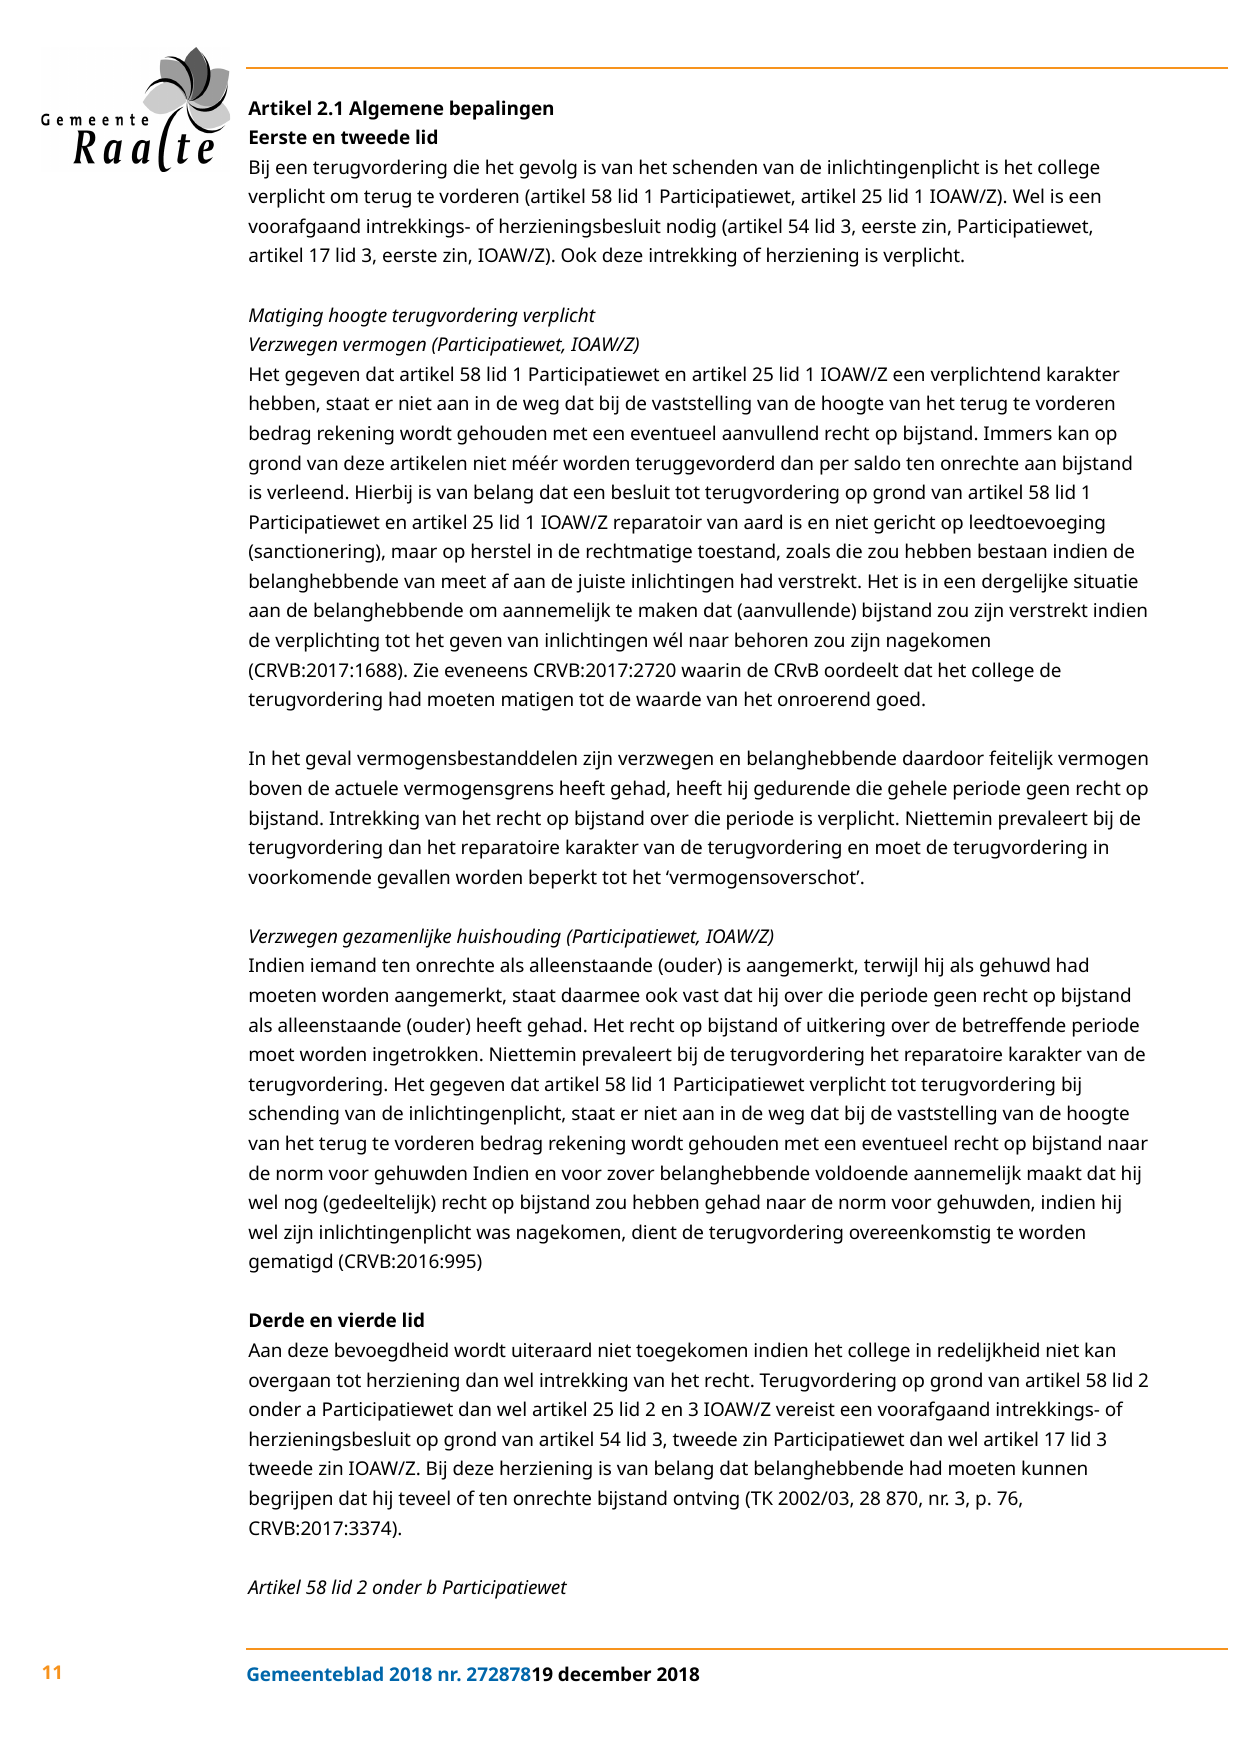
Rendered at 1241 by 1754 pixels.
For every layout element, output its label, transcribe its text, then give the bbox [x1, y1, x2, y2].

text Derde en vierde lid [248, 1308, 1152, 1333]
text Het gegeven dat artikel 58 lid 1 Participatiewet en artikel 25 lid 1 IOAW/Z een verplichtend karakter hebben, staat er niet aan in de weg dat bij de vaststelling van de hoogte van het terug te vorderen bedrag rekening wordt gehouden met een eventueel aanvullend recht op bijstand. Immers kan op grond van deze artikelen niet méér worden teruggevorderd dan per saldo ten onrechte aan bijstand is verleend. Hierbij is van belang dat een besluit tot terugvordering op grond van artikel 58 lid 1 Participatiewet en artikel 25 lid 1 IOAW/Z reparatoir van aard is en niet gericht op leedtoevoeging (sanctionering), maar op herstel in de rechtmatige toestand, zoals die zou hebben bestaan indien de belanghebbende van meet af aan de juiste inlichtingen had verstrekt. Het is in een dergelijke situatie aan de belanghebbende om aannemelijk te maken dat (aanvullende) bijstand zou zijn verstrekt indien de verplichting tot het geven van inlichtingen wél naar behoren zou zijn nagekomen (CRVB:2017:1688). Zie eveneens CRVB:2017:2720 waarin de CRvB oordeelt dat het college de terugvordering had moeten matigen tot de waarde van het onroerend goed. [248, 361, 1152, 712]
text Aan deze bevoegdheid wordt uiteraard niet toegekomen indien het college in redelijkheid niet kan overgaan tot herziening dan wel intrekking van het recht. Terugvordering op grond van artikel 58 lid 2 onder a Participatiewet dan wel artikel 25 lid 2 en 3 IOAW/Z vereist een voorafgaand intrekkings- of herzieningsbesluit op grond van artikel 54 lid 3, tweede zin Participatiewet dan wel artikel 17 lid 3 tweede zin IOAW/Z. Bij deze herziening is van belang dat belanghebbende had moeten kunnen begrijpen dat hij teveel of ten onrechte bijstand ontving (TK 2002/03, 28 870, nr. 3, p. 76, CRVB:2017:3374). [248, 1337, 1152, 1541]
text Indien iemand ten onrechte als alleenstaande (ouder) is aangemerkt, terwijl hij als gehuwd had moeten worden aangemerkt, staat daarmee ook vast dat hij over die periode geen recht op bijstand als alleenstaande (ouder) heeft gehad. Het recht op bijstand of uitkering over de betreffende periode moet worden ingetrokken. Niettemin prevaleert bij de terugvordering het reparatoire karakter van de terugvordering. Het gegeven dat artikel 58 lid 1 Participatiewet verplicht tot terugvordering bij schending van de inlichtingenplicht, staat er niet aan in de weg dat bij de vaststelling van de hoogte van het terug te vorderen bedrag rekening wordt gehouden met een eventueel recht op bijstand naar de norm voor gehuwden Indien en voor zover belanghebbende voldoende aannemelijk maakt dat hij wel nog (gedeeltelijk) recht op bijstand zou hebben gehad naar de norm voor gehuwden, indien hij wel zijn inlichtingenplicht was nagekomen, dient de terugvordering overeenkomstig te worden gematigd (CRVB:2016:995) [248, 953, 1152, 1274]
text Verzwegen vermogen (Participatiewet, IOAW/Z) [248, 331, 1152, 357]
text Verzwegen gezamenlijke huishouding (Participatiewet, IOAW/Z) [248, 923, 1152, 949]
text In het geval vermogensbestanddelen zijn verzwegen en belanghebbende daardoor feitelijk vermogen boven de actuele vermogensgrens heeft gehad, heeft hij gedurende die gehele periode geen recht op bijstand. Intrekking van het recht op bijstand over die periode is verplicht. Niettemin prevaleert bij de terugvordering dan het reparatoire karakter van de terugvordering en moet de terugvordering in voorkomende gevallen worden beperkt tot het ‘vermogensoverschot’. [248, 746, 1152, 890]
picture [41, 47, 231, 172]
text Bij een terugvordering die het gevolg is van het schenden van de inlichtingenplicht is het college verplicht om terug te vorderen (artikel 58 lid 1 Participatiewet, artikel 25 lid 1 IOAW/Z). Wel is een voorafgaand intrekkings- of herzieningsbesluit nodig (artikel 54 lid 3, eerste zin, Participatiewet, artikel 17 lid 3, eerste zin, IOAW/Z). Ook deze intrekking of herziening is verplicht. [248, 154, 1152, 268]
text Artikel 2.1 Algemene bepalingen [248, 95, 1152, 121]
text Artikel 58 lid 2 onder b Participatiewet [248, 1574, 1152, 1600]
text Eerste en tweede lid [248, 124, 1152, 150]
text Matiging hoogte terugvordering verplicht [248, 302, 1152, 328]
